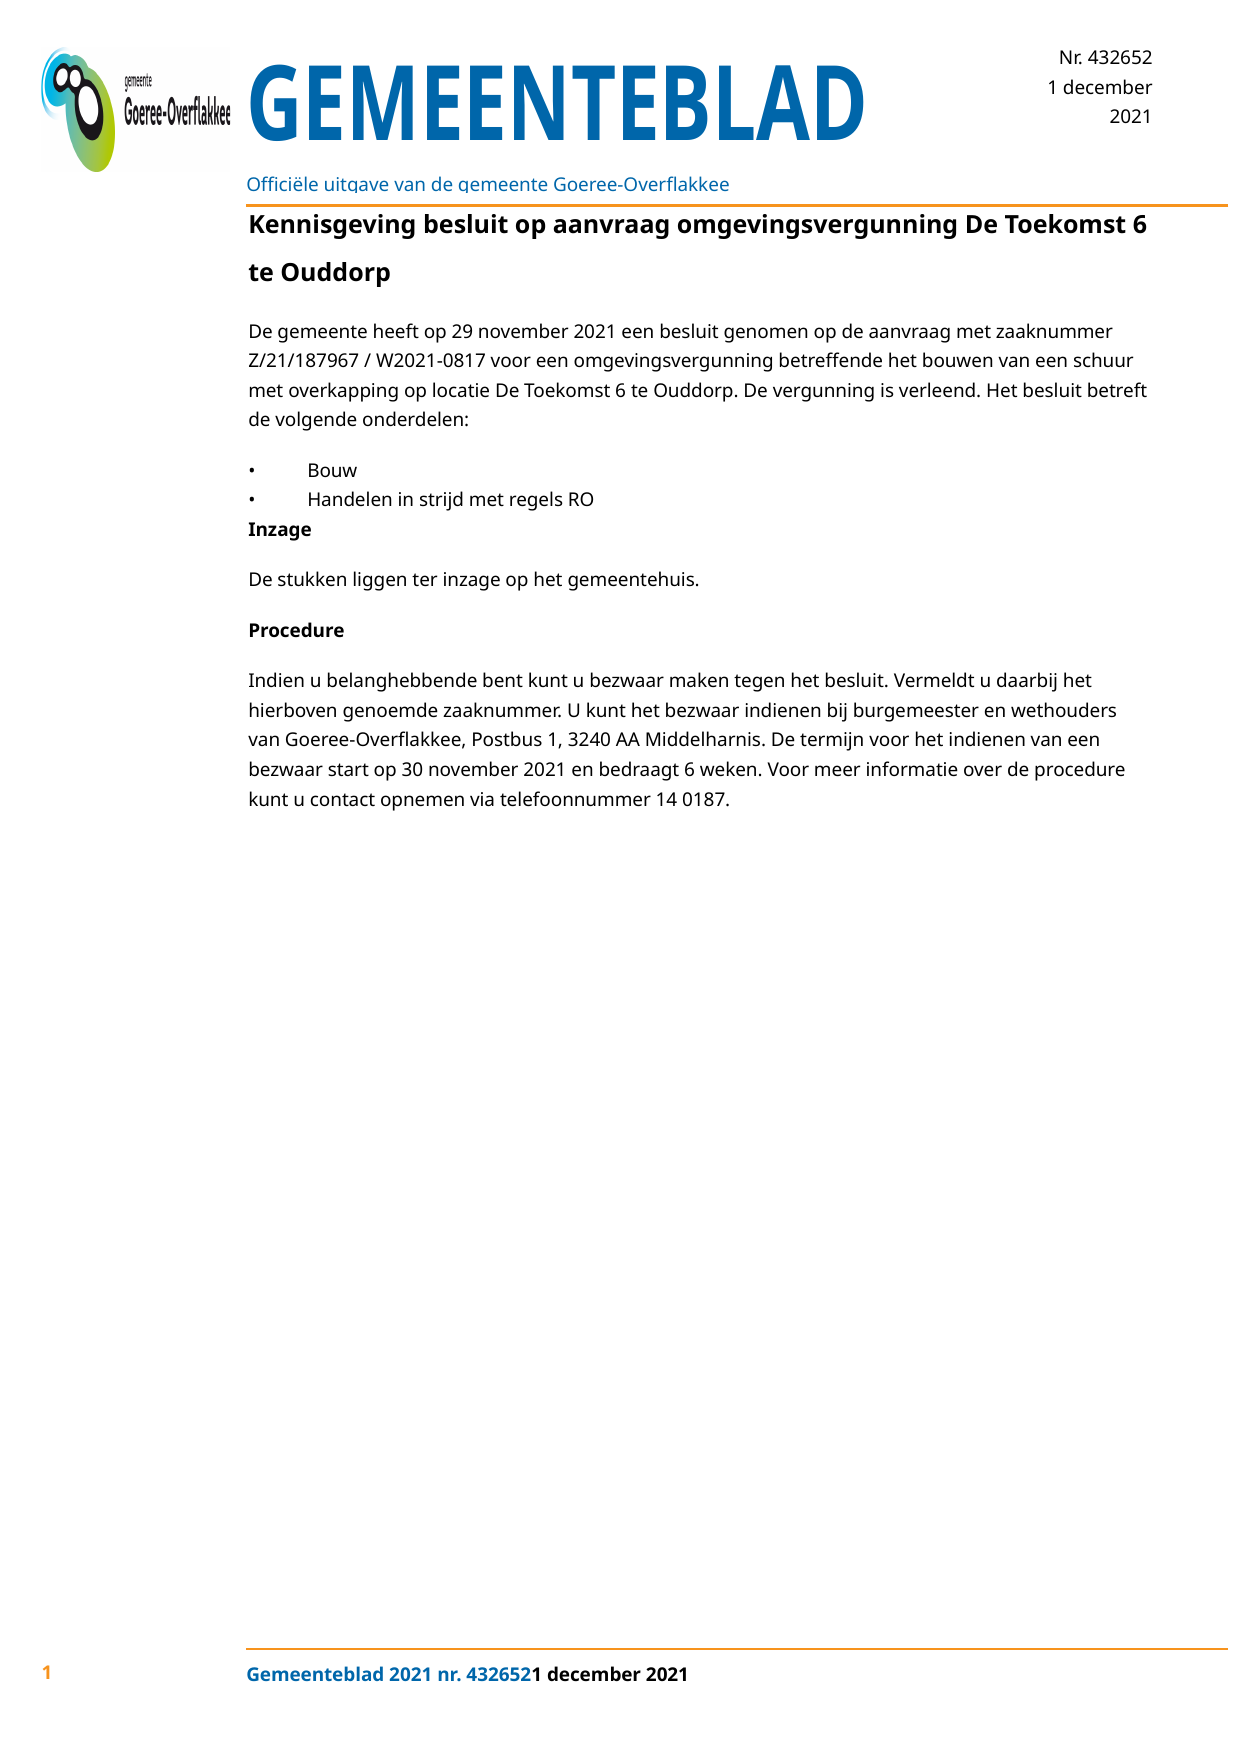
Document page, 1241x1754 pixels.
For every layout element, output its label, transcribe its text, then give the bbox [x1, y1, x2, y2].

picture [41, 47, 231, 172]
list Bouw [248, 457, 1152, 483]
text Kennisgeving besluit op aanvraag omgevingsvergunning De Toekomst 6 te Ouddorp [248, 207, 1152, 288]
text De stukken liggen ter inzage op het gemeentehuis. [248, 567, 1152, 592]
text Procedure [248, 617, 1152, 643]
list Handelen in strijd met regels RO [248, 487, 1152, 512]
text Inzage [248, 516, 1152, 542]
text De gemeente heeft op 29 november 2021 een besluit genomen op de aanvraag met zaaknummer Z/21/187967 / W2021-0817 voor een omgevingsvergunning betreffende het bouwen van een schuur met overkapping op locatie De Toekomst 6 te Ouddorp. De vergunning is verleend. Het besluit betreft de volgende onderdelen: [248, 318, 1152, 432]
text Indien u belanghebbende bent kunt u bezwaar maken tegen het besluit. Vermeldt u daarbij het hierboven genoemde zaaknummer. U kunt het bezwaar indienen bij burgemeester en wethouders van Goeree-Overflakkee, Postbus 1, 3240 AA Middelharnis. De termijn voor het indienen van een bezwaar start op 30 november 2021 en bedraagt 6 weken. Voor meer informatie over de procedure kunt u contact opnemen via telefoonnummer 14 0187. [248, 667, 1152, 812]
